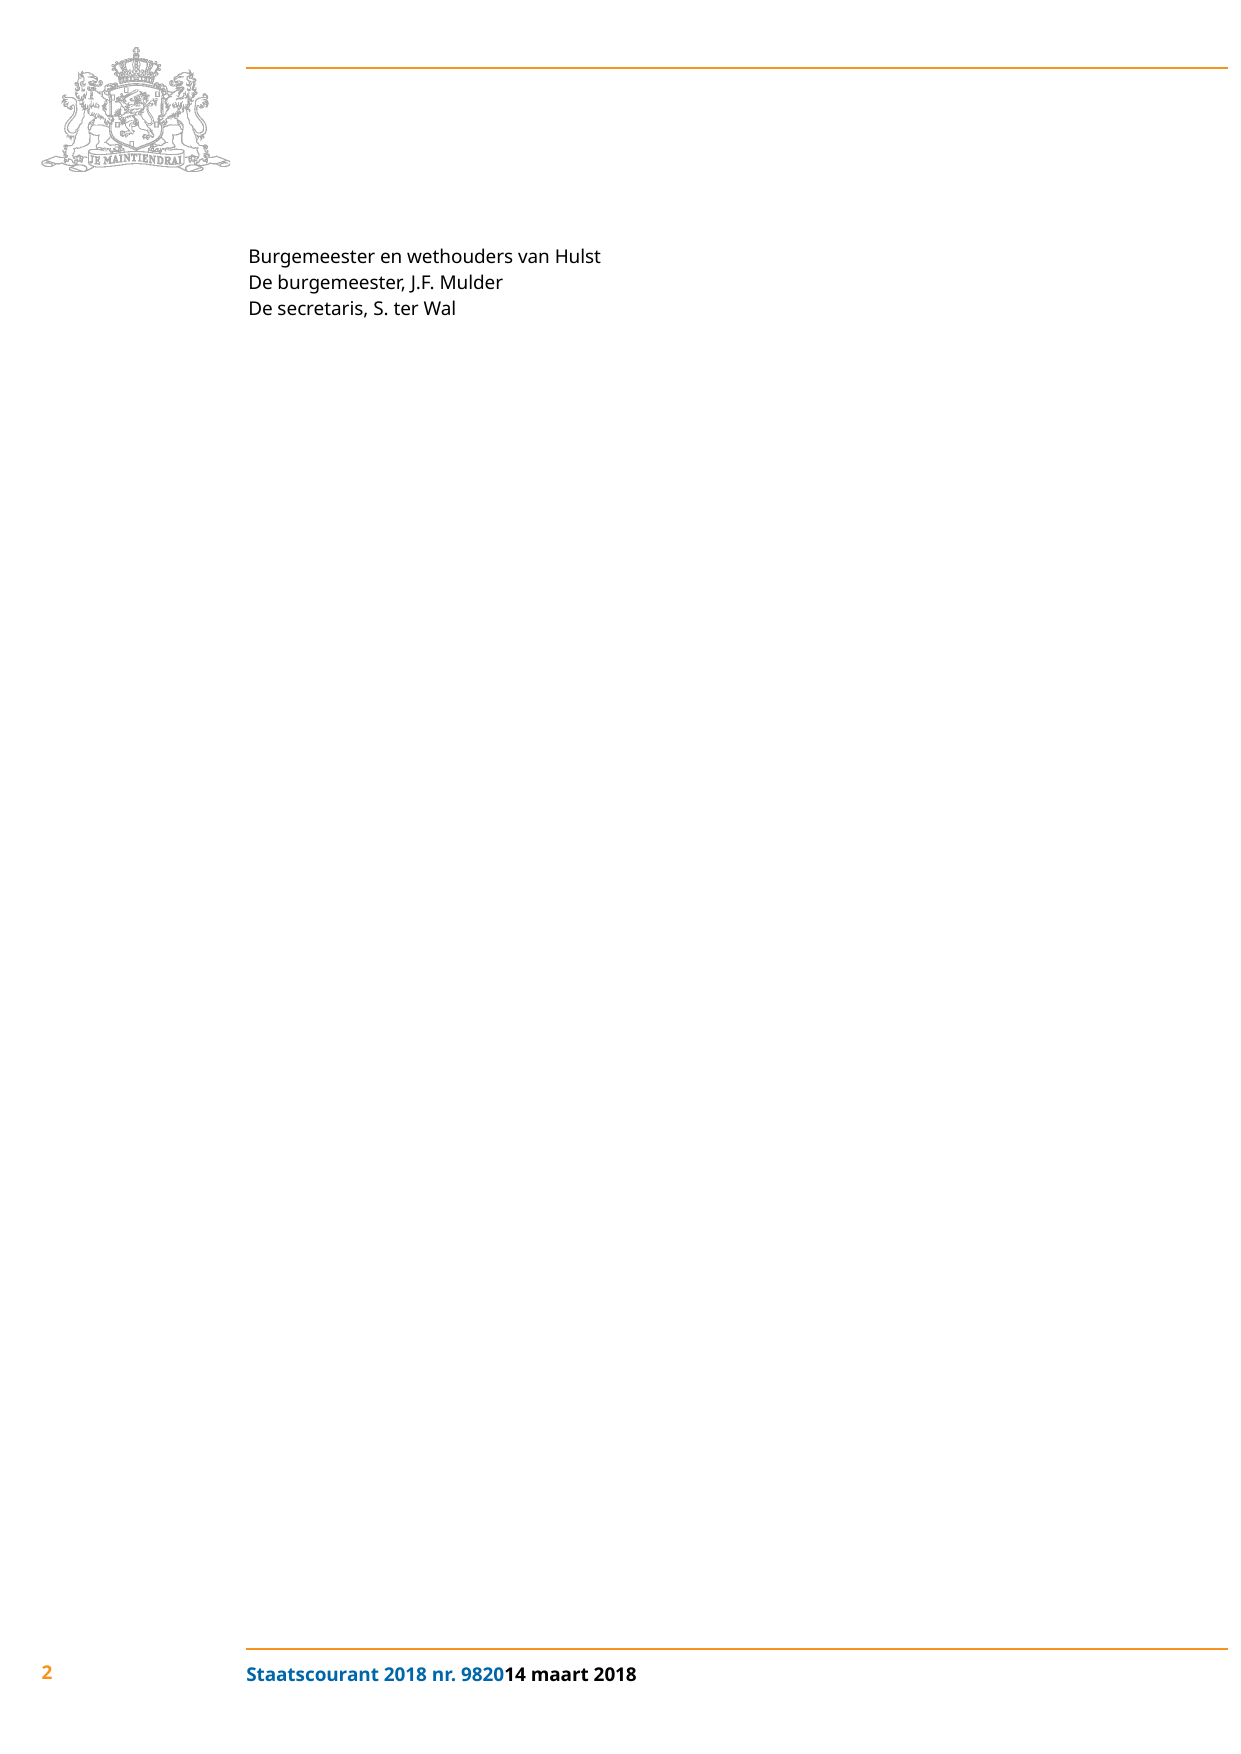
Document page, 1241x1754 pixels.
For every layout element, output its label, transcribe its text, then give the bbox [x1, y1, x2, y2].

text De secretaris, S. ter Wal [248, 295, 1152, 321]
text Burgemeester en wethouders van Hulst [248, 243, 1152, 269]
picture [41, 47, 231, 172]
text De burgemeester, J.F. Mulder [248, 269, 1152, 295]
